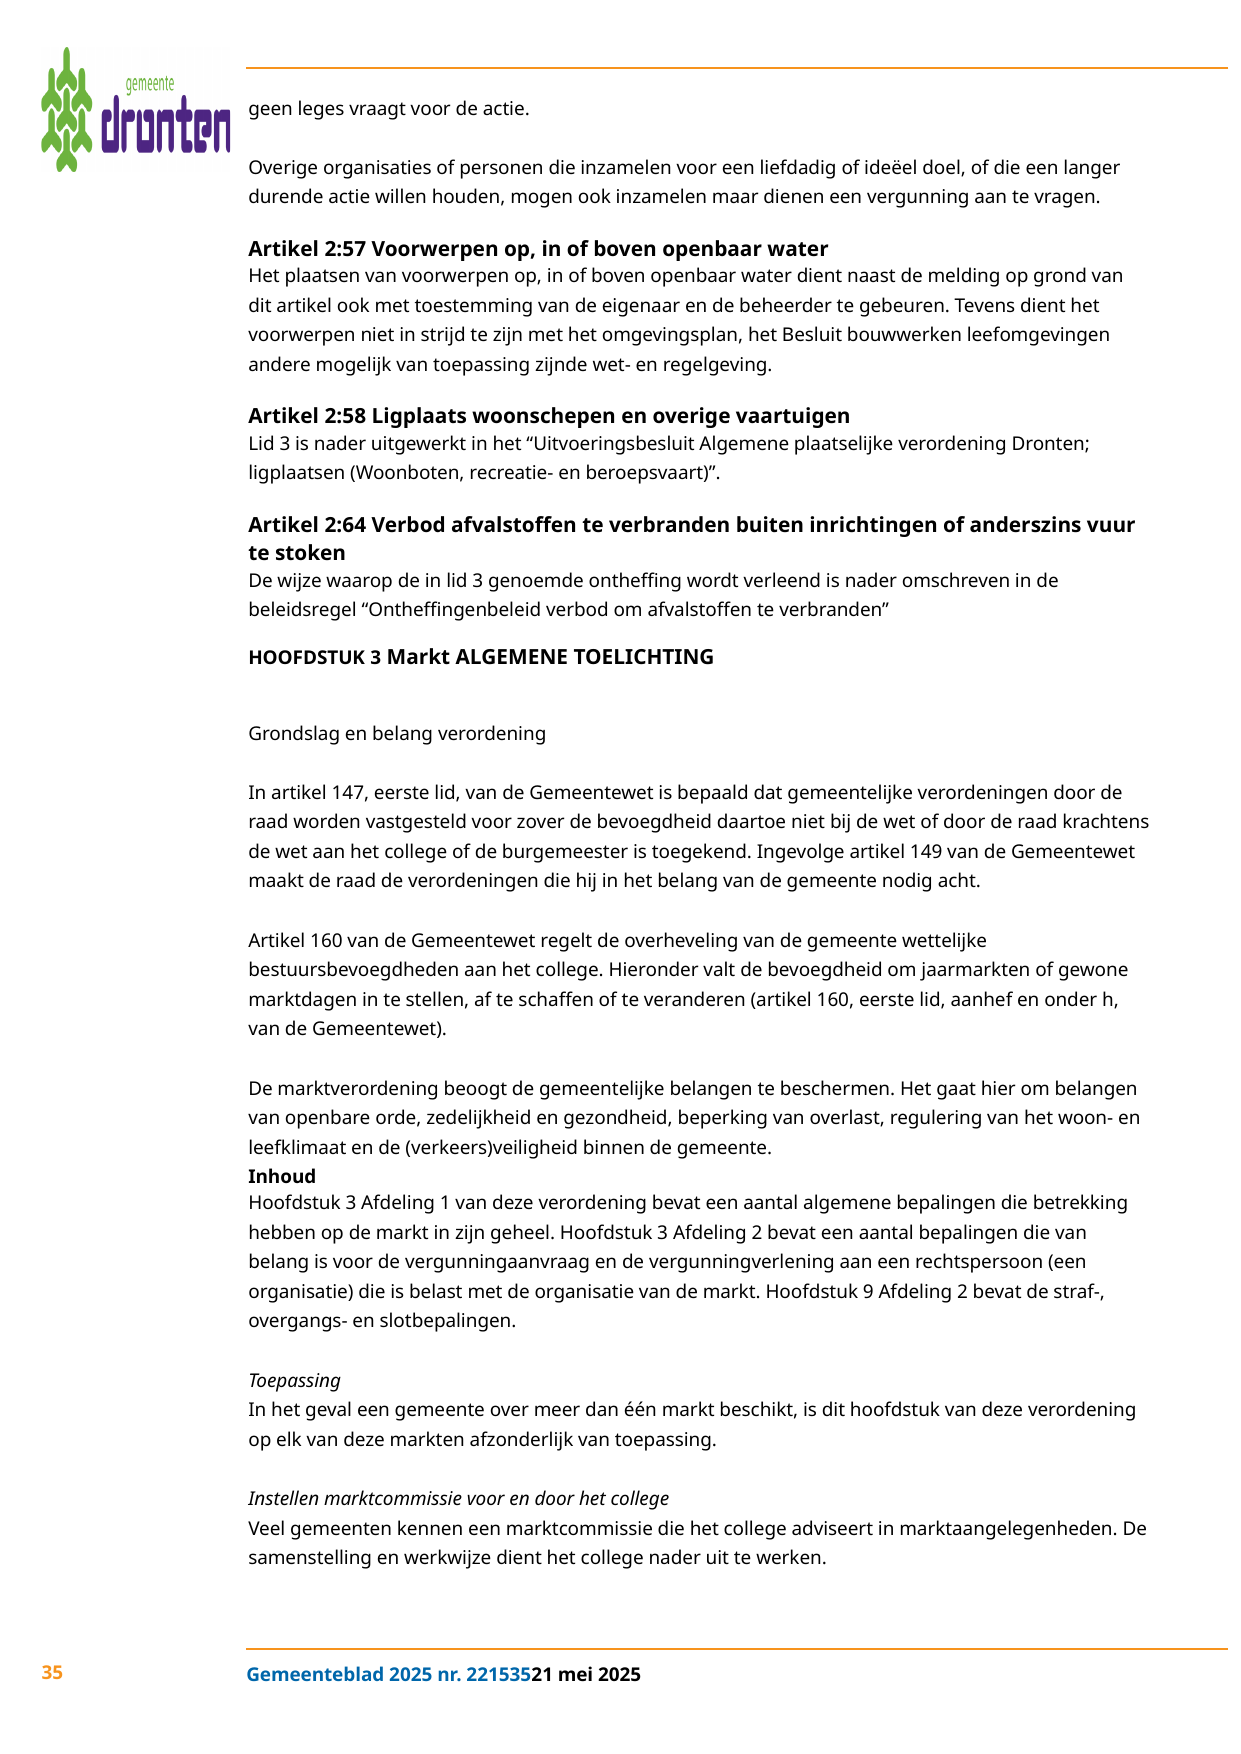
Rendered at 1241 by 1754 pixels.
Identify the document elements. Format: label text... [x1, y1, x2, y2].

text Artikel 2:64 Verbod afvalstoffen te verbranden buiten inrichtingen of anderszins vuur te stoken [248, 510, 1152, 567]
picture [41, 47, 231, 172]
text De marktverordening beoogt de gemeentelijke belangen te beschermen. Het gaat hier om belangen van openbare orde, zedelijkheid en gezondheid, beperking van overlast, regulering van het woon- en leefklimaat en de (verkeers)veiligheid binnen de gemeente. [248, 1075, 1152, 1160]
text Grondslag en belang verordening [248, 720, 1152, 746]
text Artikel 160 van de Gemeentewet regelt de overheveling van de gemeente wettelijke bestuursbevoegdheden aan het college. Hieronder valt de bevoegdheid om jaarmarkten of gewone marktdagen in te stellen, af te schaffen of te veranderen (artikel 160, eerste lid, aanhef en onder h, van de Gemeentewet). [248, 927, 1152, 1041]
text Artikel 2:58 Ligplaats woonschepen en overige vaartuigen [248, 402, 1152, 430]
text Het plaatsen van voorwerpen op, in of boven openbaar water dient naast de melding op grond van dit artikel ook met toestemming van de eigenaar en de beheerder te gebeuren. Tevens dient het voorwerpen niet in strijd te zijn met het omgevingsplan, het Besluit bouwwerken leefomgevingen andere mogelijk van toepassing zijnde wet- en regelgeving. [248, 262, 1152, 377]
text Artikel 2:57 Voorwerpen op, in of boven openbaar water [248, 234, 1152, 262]
text Veel gemeenten kennen een marktcommissie die het college adviseert in marktaangelegenheden. De samenstelling en werkwijze dient het college nader uit te werken. [248, 1515, 1152, 1570]
text In artikel 147, eerste lid, van de Gemeentewet is bepaald dat gemeentelijke verordeningen door de raad worden vastgesteld voor zover de bevoegdheid daartoe niet bij de wet of door de raad krachtens de wet aan het college of de burgemeester is toegekend. Ingevolge artikel 149 van de Gemeentewet maakt de raad de verordeningen die hij in het belang van de gemeente nodig acht. [248, 779, 1152, 893]
text In het geval een gemeente over meer dan één markt beschikt, is dit hoofdstuk van deze verordening op elk van deze markten afzonderlijk van toepassing. [248, 1396, 1152, 1452]
text Toepassing [248, 1367, 1152, 1392]
text Lid 3 is nader uitgewerkt in het “Uitvoeringsbesluit Algemene plaatselijke verordening Dronten; ligplaatsen (Woonboten, recreatie- en beroepsvaart)”. [248, 430, 1152, 485]
text Hoofdstuk 3 Afdeling 1 van deze verordening bevat een aantal algemene bepalingen die betrekking hebben op de markt in zijn geheel. Hoofdstuk 3 Afdeling 2 bevat een aantal bepalingen die van belang is voor de vergunningaanvraag en de vergunningverlening aan een rechtspersoon (een organisatie) die is belast met de organisatie van de markt. Hoofdstuk 9 Afdeling 2 bevat de straf-, overgangs- en slotbepalingen. [248, 1189, 1152, 1333]
text Overige organisaties of personen die inzamelen voor een liefdadig of ideëel doel, of die een langer durende actie willen houden, mogen ook inzamelen maar dienen een vergunning aan te vragen. [248, 154, 1152, 209]
text geen leges vraagt voor de actie. [248, 95, 1152, 121]
text De wijze waarop de in lid 3 genoemde ontheffing wordt verleend is nader omschreven in de beleidsregel “Ontheffingenbeleid verbod om afvalstoffen te verbranden” [248, 567, 1152, 622]
text Inhoud [248, 1163, 1152, 1189]
text HOOFDSTUK 3 Markt ALGEMENE TOELICHTING [248, 642, 1152, 671]
text Instellen marktcommissie voor en door het college [248, 1485, 1152, 1511]
